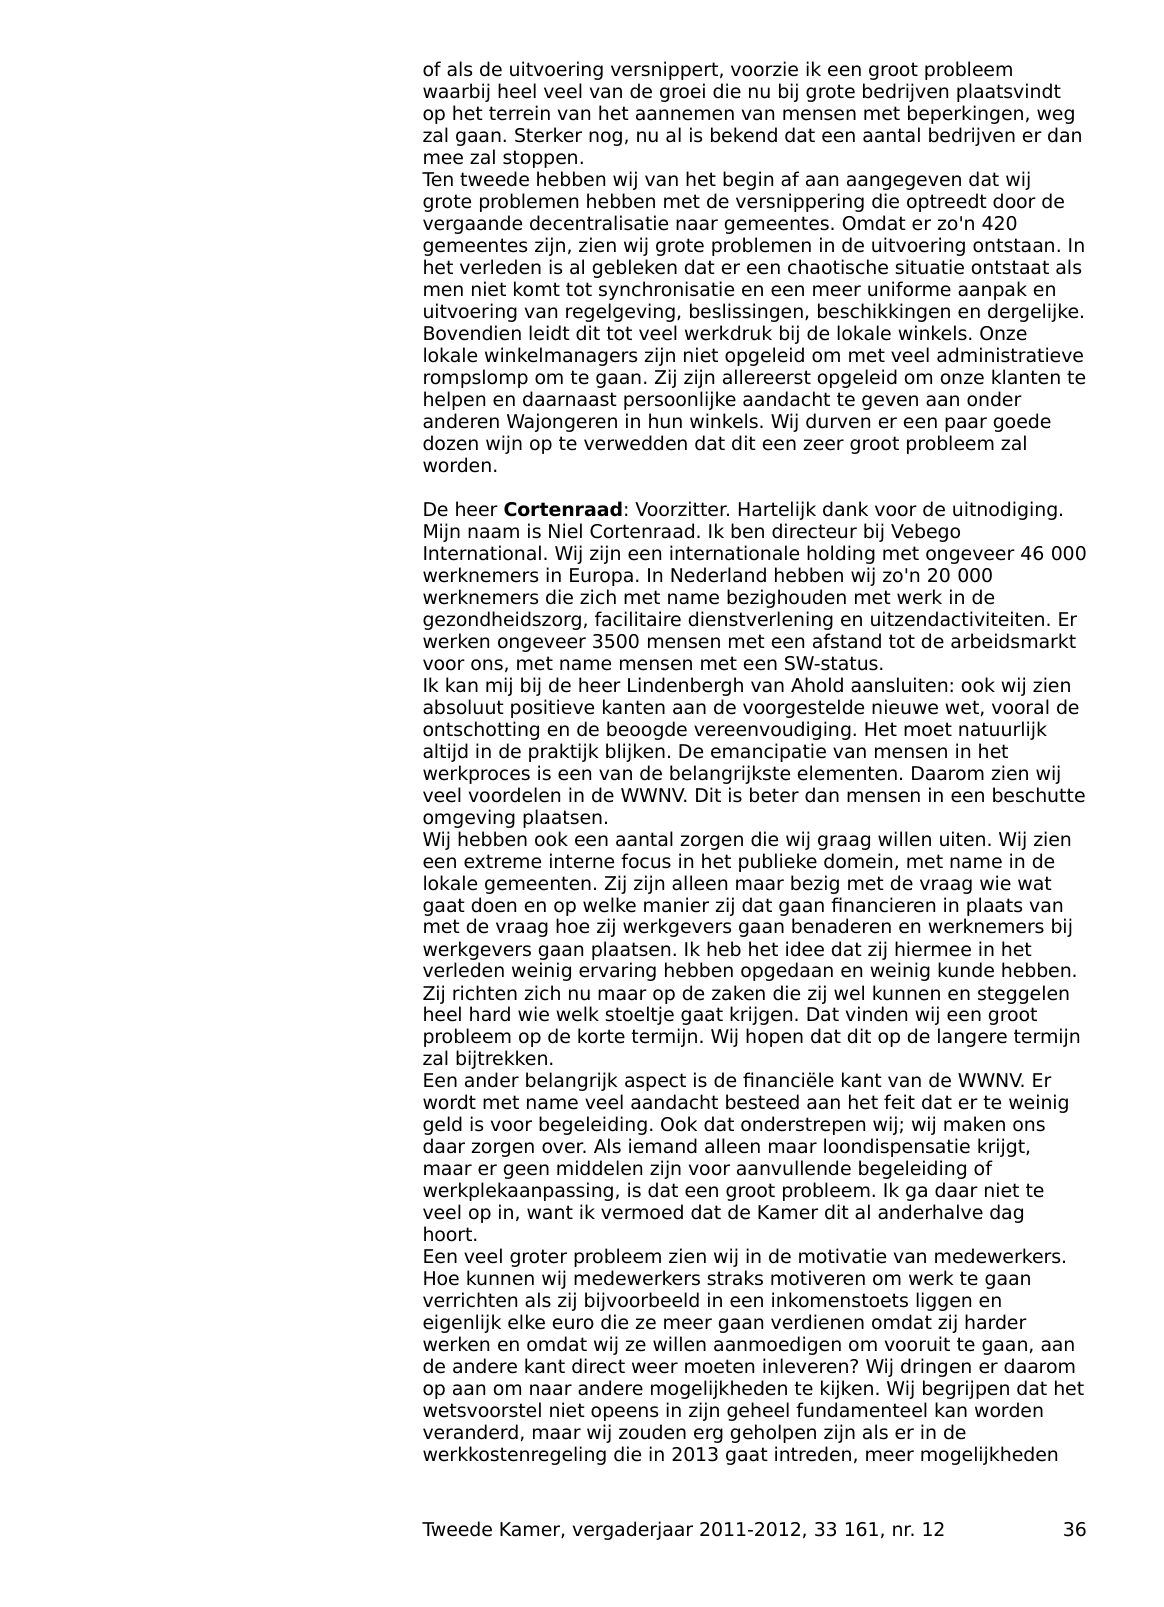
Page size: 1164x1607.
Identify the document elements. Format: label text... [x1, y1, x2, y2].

text Een ander belangrijk aspect is de financiële kant van de WWNV. Er wordt met name veel aandacht besteed aan het feit dat er te weinig geld is voor begeleiding. Ook dat onderstrepen wij; wij maken ons daar zorgen over. Als iemand alleen maar loondispensatie krijgt, maar er geen middelen zijn voor aanvullende begeleiding of werkplekaanpassing, is dat een groot probleem. Ik ga daar niet te veel op in, want ik vermoed dat de Kamer dit al anderhalve dag hoort. [422, 1070, 1087, 1246]
text Wij hebben ook een aantal zorgen die wij graag willen uiten. Wij zien een extreme interne focus in het publieke domein, met name in de lokale gemeenten. Zij zijn alleen maar bezig met de vraag wie wat gaat doen en op welke manier zij dat gaan financieren in plaats van met de vraag hoe zij werkgevers gaan benaderen en werknemers bij werkgevers gaan plaatsen. Ik heb het idee dat zij hiermee in het verleden weinig ervaring hebben opgedaan en weinig kunde hebben. Zij richten zich nu maar op de zaken die zij wel kunnen en steggelen heel hard wie welk stoeltje gaat krijgen. Dat vinden wij een groot probleem op de korte termijn. Wij hopen dat dit op de langere termijn zal bijtrekken. [422, 828, 1087, 1070]
text De heer Cortenraad: Voorzitter. Hartelijk dank voor de uitnodiging. Mijn naam is Niel Cortenraad. Ik ben directeur bij Vebego International. Wij zijn een internationale holding met ongeveer 46 000 werknemers in Europa. In Nederland hebben wij zo'n 20 000 werknemers die zich met name bezighouden met werk in de gezondheidszorg, facilitaire dienstverlening en uitzendactiviteiten. Er werken ongeveer 3500 mensen met een afstand tot de arbeidsmarkt voor ons, met name mensen met een SW-status. [422, 499, 1087, 675]
text Ten tweede hebben wij van het begin af aan aangegeven dat wij grote problemen hebben met de versnippering die optreedt door de vergaande decentralisatie naar gemeentes. Omdat er zo'n 420 gemeentes zijn, zien wij grote problemen in de uitvoering ontstaan. In het verleden is al gebleken dat er een chaotische situatie ontstaat als men niet komt tot synchronisatie en een meer uniforme aanpak en uitvoering van regelgeving, beslissingen, beschikkingen en dergelijke. Bovendien leidt dit tot veel werkdruk bij de lokale winkels. Onze lokale winkelmanagers zijn niet opgeleid om met veel administratieve rompslomp om te gaan. Zij zijn allereerst opgeleid om onze klanten te helpen en daarnaast persoonlijke aandacht te geven aan onder anderen Wajongeren in hun winkels. Wij durven er een paar goede dozen wijn op te verwedden dat dit een zeer groot probleem zal worden. [422, 169, 1087, 477]
text Een veel groter probleem zien wij in de motivatie van medewerkers. Hoe kunnen wij medewerkers straks motiveren om werk te gaan verrichten als zij bijvoorbeeld in een inkomenstoets liggen en eigenlijk elke euro die ze meer gaan verdienen omdat zij harder werken en omdat wij ze willen aanmoedigen om vooruit te gaan, aan de andere kant direct weer moeten inleveren? Wij dringen er daarom op aan om naar andere mogelijkheden te kijken. Wij begrijpen dat het wetsvoorstel niet opeens in zijn geheel fundamenteel kan worden veranderd, maar wij zouden erg geholpen zijn als er in de werkkostenregeling die in 2013 gaat intreden, meer mogelijkheden [422, 1246, 1087, 1466]
text Ik kan mij bij de heer Lindenbergh van Ahold aansluiten: ook wij zien absoluut positieve kanten aan de voorgestelde nieuwe wet, vooral de ontschotting en de beoogde vereenvoudiging. Het moet natuurlijk altijd in de praktijk blijken. De emancipatie van mensen in het werkproces is een van de belangrijkste elementen. Daarom zien wij veel voordelen in de WWNV. Dit is beter dan mensen in een beschutte omgeving plaatsen. [422, 675, 1087, 828]
text of als de uitvoering versnippert, voorzie ik een groot probleem waarbij heel veel van de groei die nu bij grote bedrijven plaatsvindt op het terrein van het aannemen van mensen met beperkingen, weg zal gaan. Sterker nog, nu al is bekend dat een aantal bedrijven er dan mee zal stoppen. [422, 59, 1087, 169]
